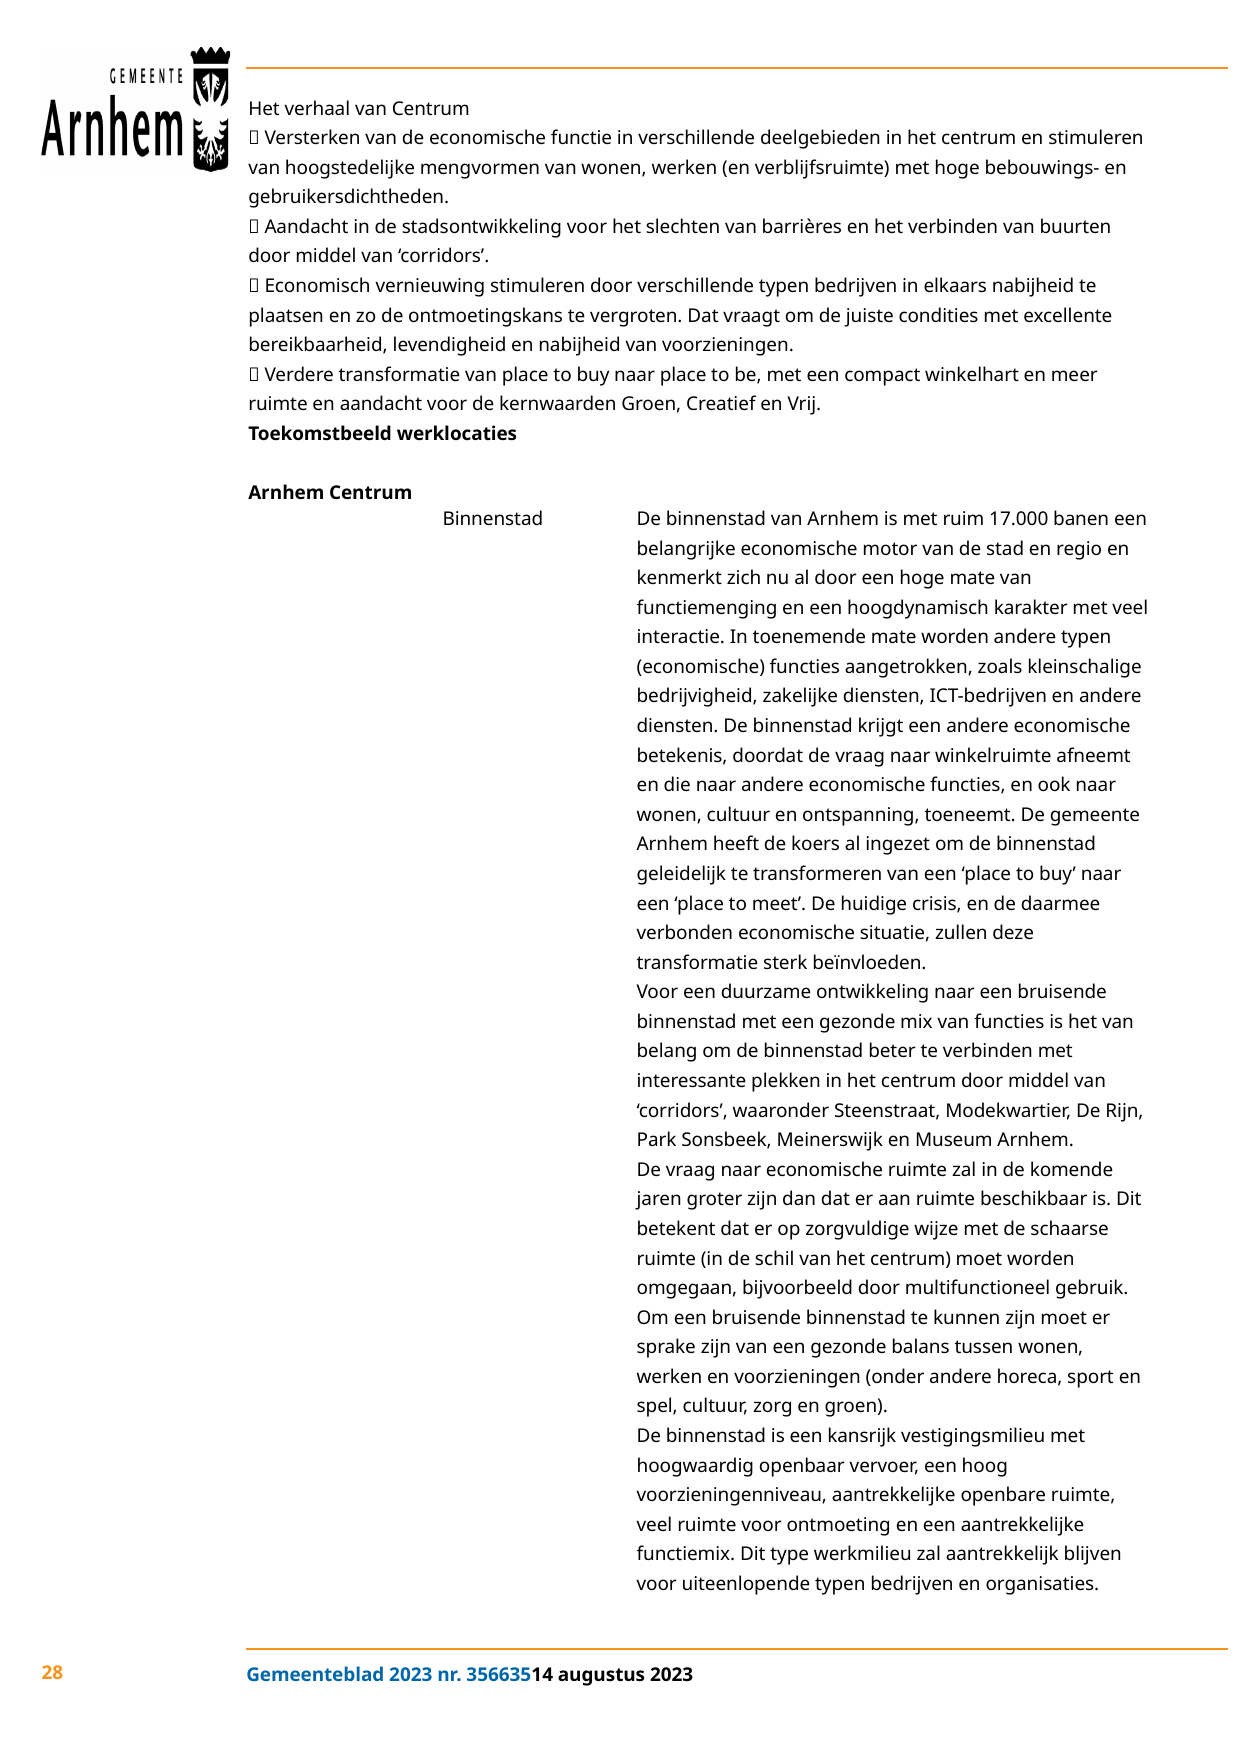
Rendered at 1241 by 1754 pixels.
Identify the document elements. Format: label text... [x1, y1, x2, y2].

table_cell [248, 505, 442, 1596]
picture [41, 47, 231, 172]
text  Versterken van de economische functie in verschillende deelgebieden in het centrum en stimuleren van hoogstedelijke mengvormen van wonen, werken (en verblijfsruimte) met hoge bebouwings- en gebruikersdichtheden. [248, 124, 1152, 209]
table_cell Binnenstad [442, 505, 636, 1596]
text  Economisch vernieuwing stimuleren door verschillende typen bedrijven in elkaars nabijheid te plaatsen en zo de ontmoetingskans te vergroten. Dat vraagt om de juiste condities met excellente bereikbaarheid, levendigheid en nabijheid van voorzieningen. [248, 272, 1152, 357]
table_header Arnhem Centrum [248, 480, 442, 505]
text  Aandacht in de stadsontwikkeling voor het slechten van barrières en het verbinden van buurten door middel van ‘corridors’. [248, 213, 1152, 268]
table_cell De binnenstad van Arnhem is met ruim 17.000 banen een belangrijke economische motor van de stad en regio en kenmerkt zich nu al door een hoge mate van functiemenging en een hoogdynamisch karakter met veel interactie. In toenemende mate worden andere typen (economische) functies aangetrokken, zoals kleinschalige bedrijvigheid, zakelijke diensten, ICT-bedrijven en andere diensten. De binnenstad krijgt een andere economische betekenis, doordat de vraag naar winkelruimte afneemt en die naar andere economische functies, en ook naar wonen, cultuur en ontspanning, toeneemt. De gemeente Arnhem heeft de koers al ingezet om de binnenstad geleidelijk te transformeren van een ‘place to buy’ naar een ‘place to meet’. De huidige crisis, en de daarmee verbonden economische situatie, zullen deze transformatie sterk beïnvloeden. Voor een duurzame ontwikkeling naar een bruisende binnenstad met een gezonde mix van functies is het van belang om de binnenstad beter te verbinden met interessante plekken in het centrum door middel van ‘corridors’, waaronder Steenstraat, Modekwartier, De Rijn, Park Sonsbeek, Meinerswijk en Museum Arnhem. De vraag naar economische ruimte zal in de komende jaren groter zijn dan dat er aan ruimte beschikbaar is. Dit betekent dat er op zorgvuldige wijze met de schaarse ruimte (in de schil van het centrum) moet worden omgegaan, bijvoorbeeld door multifunctioneel gebruik. Om een bruisende binnenstad te kunnen zijn moet er sprake zijn van een gezonde balans tussen wonen, werken en voorzieningen (onder andere horeca, sport en spel, cultuur, zorg en groen). De binnenstad is een kansrijk vestigingsmilieu met hoogwaardig openbaar vervoer, een hoog voorzieningenniveau, aantrekkelijke openbare ruimte, veel ruimte voor ontmoeting en een aantrekkelijke functiemix. Dit type werkmilieu zal aantrekkelijk blijven voor uiteenlopende typen bedrijven en organisaties. [636, 505, 1152, 1596]
text Het verhaal van Centrum [248, 95, 1152, 121]
text Toekomstbeeld werklocaties [248, 420, 1152, 446]
text  Verdere transformatie van place to buy naar place to be, met een compact winkelhart en meer ruimte en aandacht voor de kernwaarden Groen, Creatief en Vrij. [248, 361, 1152, 416]
